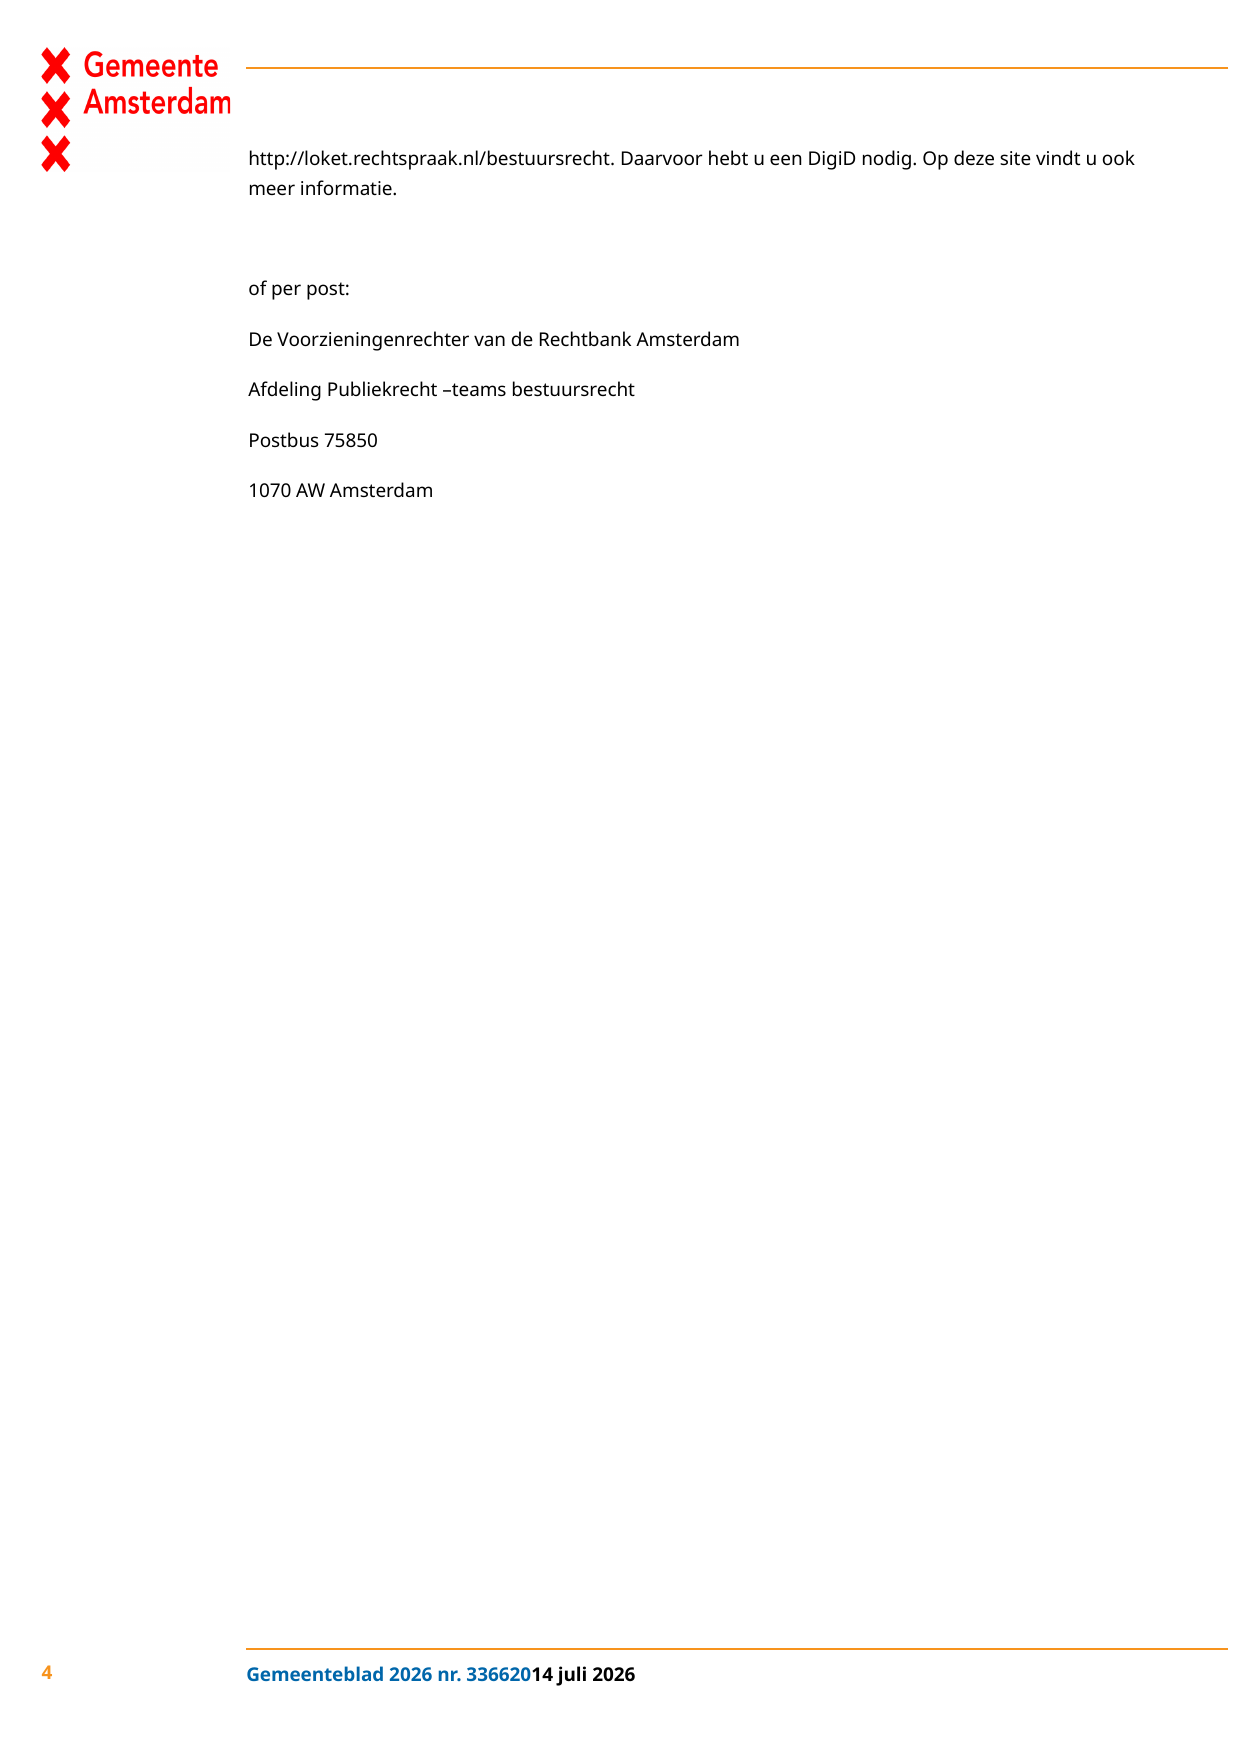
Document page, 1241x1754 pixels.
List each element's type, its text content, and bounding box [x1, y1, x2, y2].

text De Voorzieningenrechter van de Rechtbank Amsterdam [248, 326, 1152, 352]
text Afdeling Publiekrecht –teams bestuursrecht [248, 376, 1152, 402]
text Postbus 75850 [248, 427, 1152, 453]
text http://loket.rechtspraak.nl/bestuursrecht. Daarvoor hebt u een DigiD nodig. Op deze site vindt u ook meer informatie. [248, 145, 1152, 201]
text 1070 AW Amsterdam [248, 477, 1152, 503]
picture [41, 47, 231, 172]
text of per post: [248, 276, 1152, 301]
